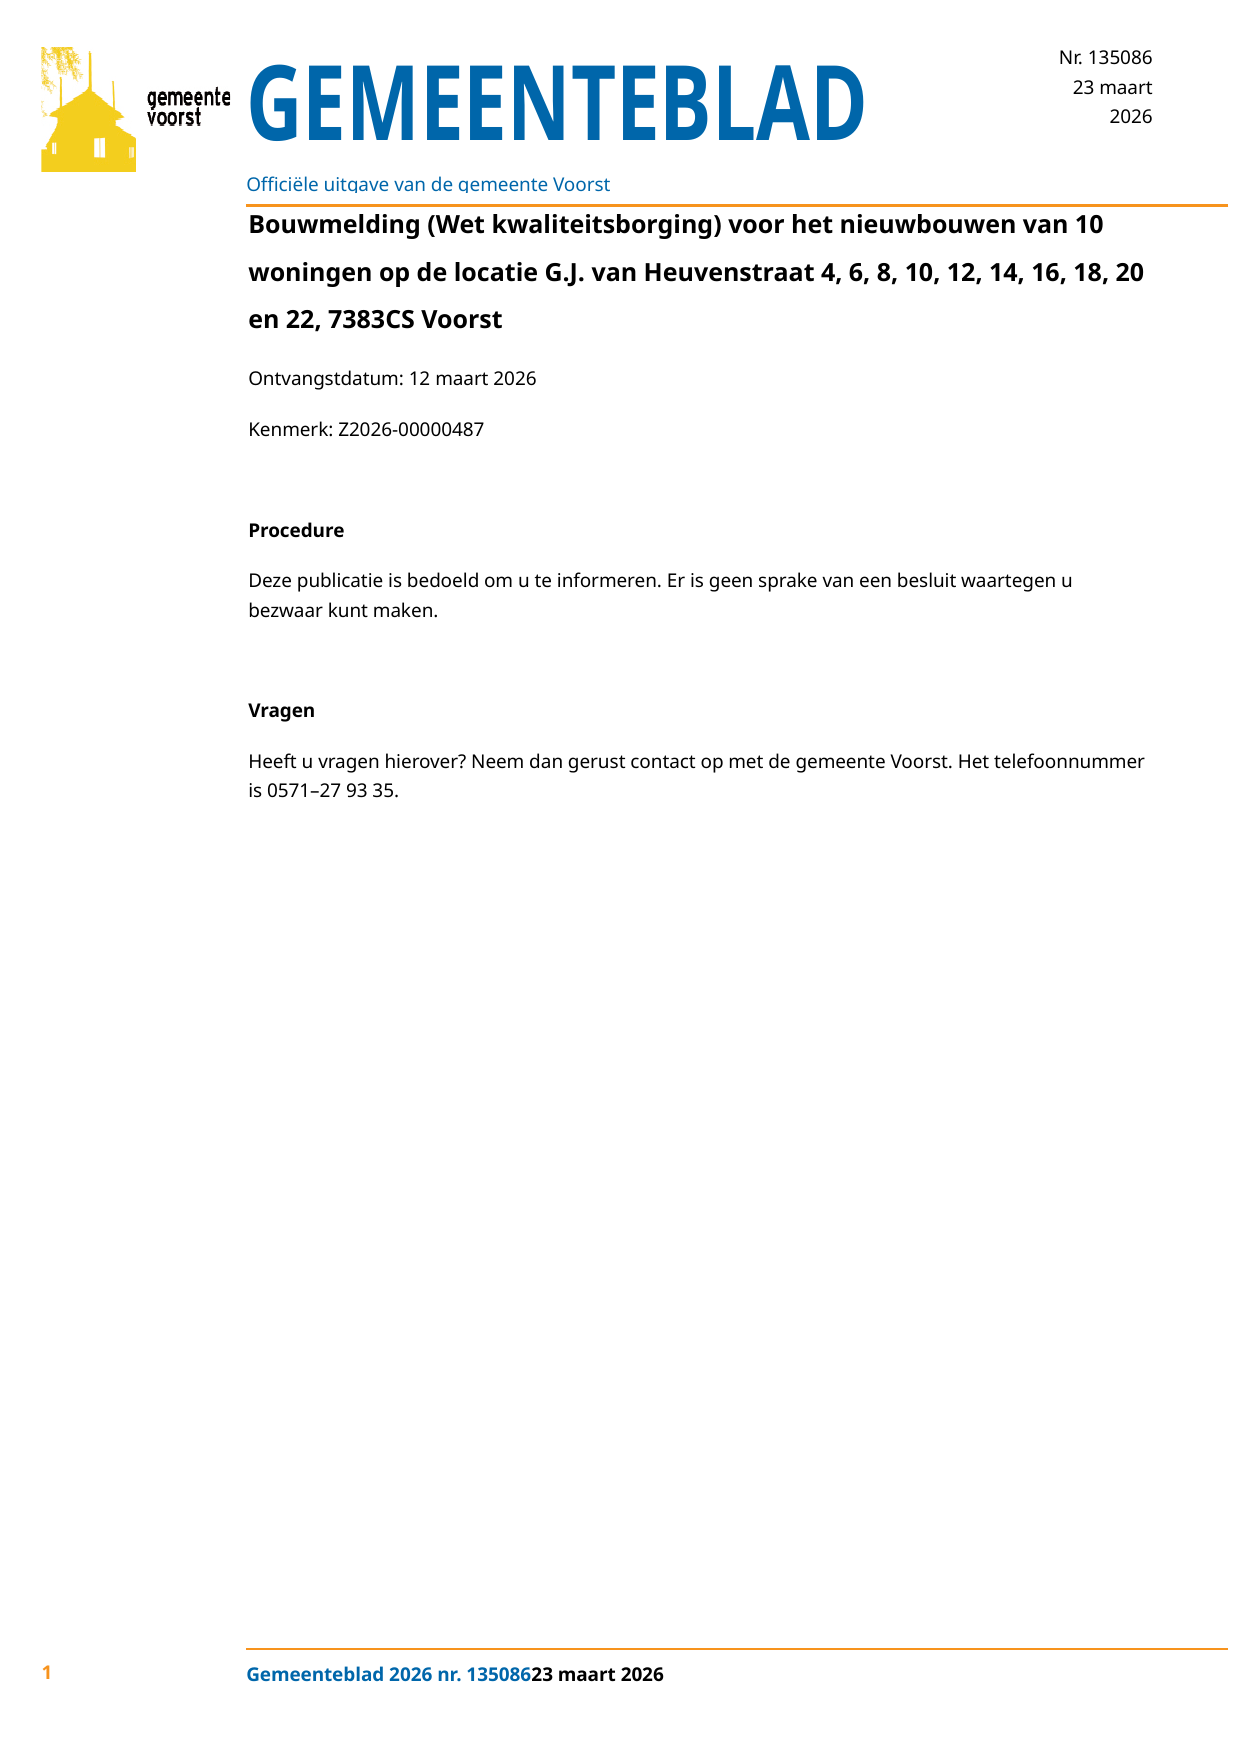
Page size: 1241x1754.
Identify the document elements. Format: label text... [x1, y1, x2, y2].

text Deze publicatie is bedoeld om u te informeren. Er is geen sprake van een besluit waartegen u bezwaar kunt maken. [248, 567, 1152, 622]
text Procedure [248, 517, 1152, 542]
text Bouwmelding (Wet kwaliteitsborging) voor het nieuwbouwen van 10 woningen op de locatie G.J. van Heuvenstraat 4, 6, 8, 10, 12, 14, 16, 18, 20 en 22, 7383CS Voorst [248, 207, 1152, 336]
text Heeft u vragen hierover? Neem dan gerust contact op met de gemeente Voorst. Het telefoonnummer is 0571–27 93 35. [248, 748, 1152, 803]
picture [41, 47, 231, 172]
text Kenmerk: Z2026-00000487 [248, 416, 1152, 442]
text Ontvangstdatum: 12 maart 2026 [248, 366, 1152, 391]
text Vragen [248, 698, 1152, 723]
